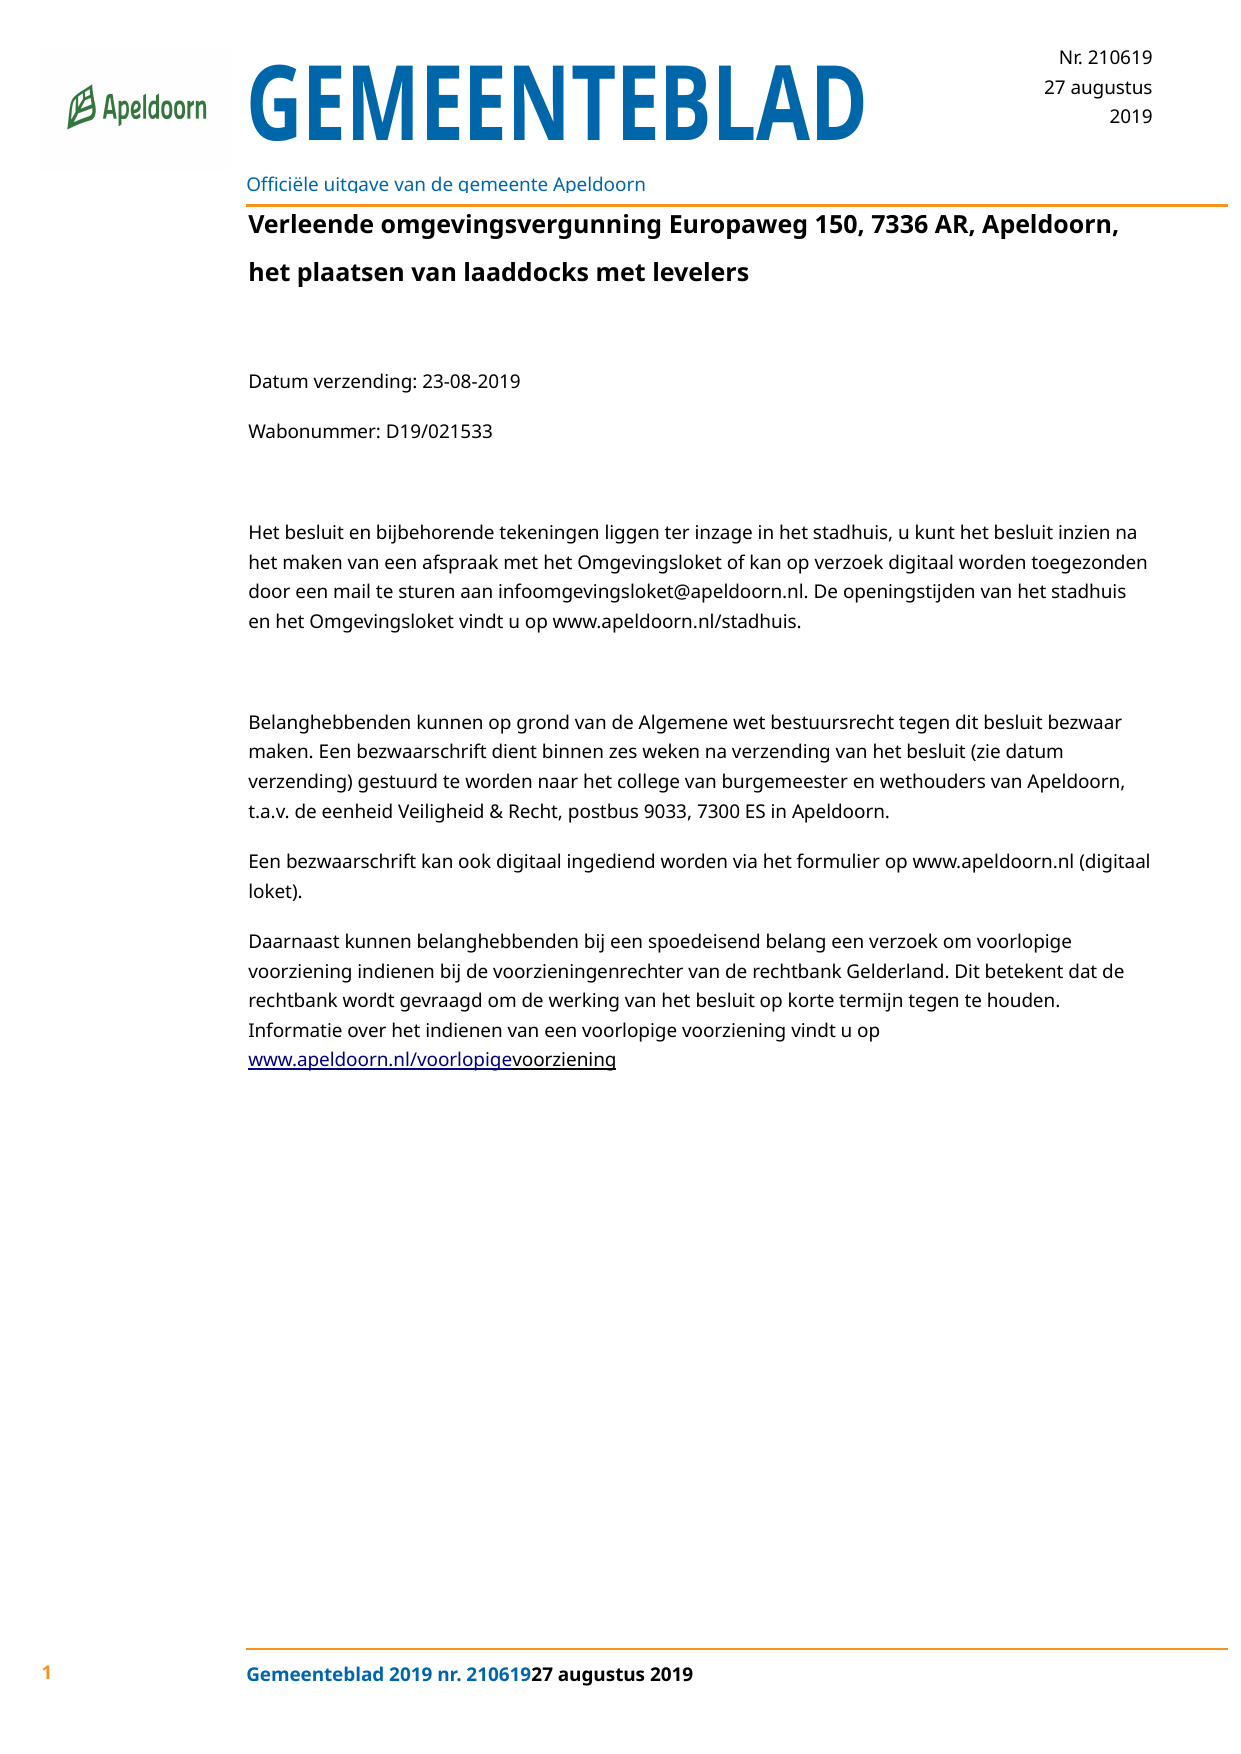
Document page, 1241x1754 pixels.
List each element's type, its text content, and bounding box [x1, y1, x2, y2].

text Verleende omgevingsvergunning Europaweg 150, 7336 AR, Apeldoorn, het plaatsen van laaddocks met levelers [248, 207, 1152, 288]
text Wabonummer: D19/021533 [248, 419, 1152, 444]
text Belanghebbenden kunnen op grond van de Algemene wet bestuursrecht tegen dit besluit bezwaar maken. Een bezwaarschrift dient binnen zes weken na verzending van het besluit (zie datum verzending) gestuurd te worden naar het college van burgemeester en wethouders van Apeldoorn, t.a.v. de eenheid Veiligheid & Recht, postbus 9033, 7300 ES in Apeldoorn. [248, 709, 1152, 824]
text Datum verzending: 23-08-2019 [248, 368, 1152, 394]
picture [41, 47, 231, 172]
text Het besluit en bijbehorende tekeningen liggen ter inzage in het stadhuis, u kunt het besluit inzien na het maken van een afspraak met het Omgevingsloket of kan op verzoek digitaal worden toegezonden door een mail te sturen aan infoomgevingsloket@apeldoorn.nl. De openingstijden van het stadhuis en het Omgevingsloket vindt u op www.apeldoorn.nl/stadhuis. [248, 519, 1152, 634]
text Een bezwaarschrift kan ook digitaal ingediend worden via het formulier op www.apeldoorn.nl (digitaal loket). [248, 848, 1152, 904]
text Daarnaast kunnen belanghebbenden bij een spoedeisend belang een verzoek om voorlopige voorziening indienen bij de voorzieningenrechter van de rechtbank Gelderland. Dit betekent dat de rechtbank wordt gevraagd om de werking van het besluit op korte termijn tegen te houden. Informatie over het indienen van een voorlopige voorziening vindt u op www.apeldoorn.nl/voorlopigevoorziening [248, 928, 1152, 1072]
